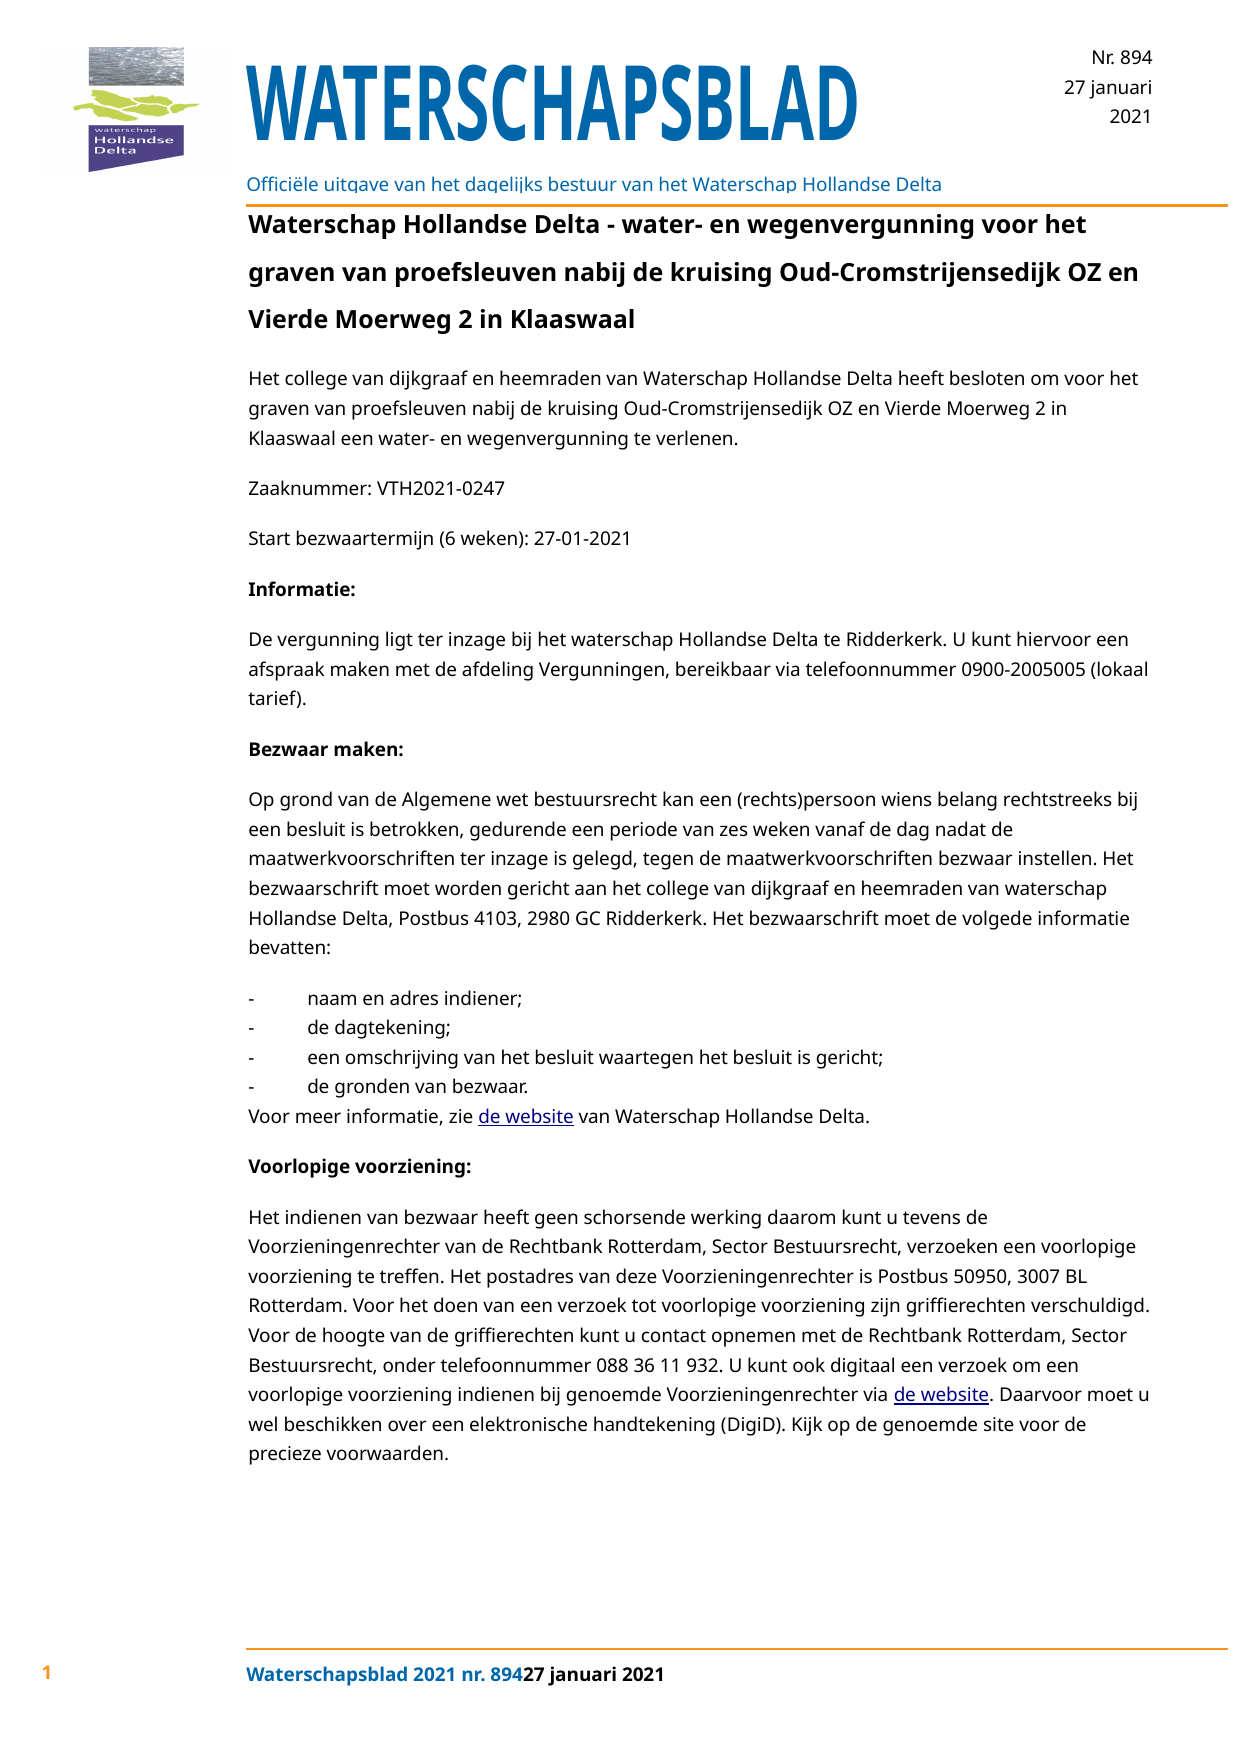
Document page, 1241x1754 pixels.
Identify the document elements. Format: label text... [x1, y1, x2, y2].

text Het college van dijkgraaf en heemraden van Waterschap Hollandse Delta heeft besloten om voor het graven van proefsleuven nabij de kruising Oud-Cromstrijensedijk OZ en Vierde Moerweg 2 in Klaaswaal een water- en wegenvergunning te verlenen. [248, 366, 1152, 450]
text Bezwaar maken: [248, 736, 1152, 762]
text Waterschap Hollandse Delta - water- en wegenvergunning voor het graven van proefsleuven nabij de kruising Oud-Cromstrijensedijk OZ en Vierde Moerweg 2 in Klaaswaal [248, 207, 1152, 336]
list een omschrijving van het besluit waartegen het besluit is gericht; [248, 1044, 1152, 1069]
text Zaaknummer: VTH2021-0247 [248, 475, 1152, 501]
text Voorlopige voorziening: [248, 1153, 1152, 1179]
text Start bezwaartermijn (6 weken): 27-01-2021 [248, 526, 1152, 551]
picture [41, 47, 231, 172]
text Het indienen van bezwaar heeft geen schorsende werking daarom kunt u tevens de Voorzieningenrechter van de Rechtbank Rotterdam, Sector Bestuursrecht, verzoeken een voorlopige voorziening te treffen. Het postadres van deze Voorzieningenrechter is Postbus 50950, 3007 BL Rotterdam. Voor het doen van een verzoek tot voorlopige voorziening zijn griffierechten verschuldigd. Voor de hoogte van de griffierechten kunt u contact opnemen met de Rechtbank Rotterdam, Sector Bestuursrecht, onder telefoonnummer 088 36 11 932. U kunt ook digitaal een verzoek om een voorlopige voorziening indienen bij genoemde Voorzieningenrechter via de website. Daarvoor moet u wel beschikken over een elektronische handtekening (DigiD). Kijk op de genoemde site voor de precieze voorwaarden. [248, 1204, 1152, 1466]
text Voor meer informatie, zie de website van Waterschap Hollandse Delta. [248, 1103, 1152, 1129]
text Op grond van de Algemene wet bestuursrecht kan een (rechts)persoon wiens belang rechtstreeks bij een besluit is betrokken, gedurende een periode van zes weken vanaf de dag nadat de maatwerkvoorschriften ter inzage is gelegd, tegen de maatwerkvoorschriften bezwaar instellen. Het bezwaarschrift moet worden gericht aan het college van dijkgraaf en heemraden van waterschap Hollandse Delta, Postbus 4103, 2980 GC Ridderkerk. Het bezwaarschrift moet de volgede informatie bevatten: [248, 786, 1152, 960]
list de gronden van bezwaar. [248, 1073, 1152, 1099]
list naam en adres indiener; [248, 985, 1152, 1010]
text Informatie: [248, 576, 1152, 602]
text De vergunning ligt ter inzage bij het waterschap Hollandse Delta te Ridderkerk. U kunt hiervoor een afspraak maken met de afdeling Vergunningen, bereikbaar via telefoonnummer 0900-2005005 (lokaal tarief). [248, 626, 1152, 711]
list de dagtekening; [248, 1014, 1152, 1040]
